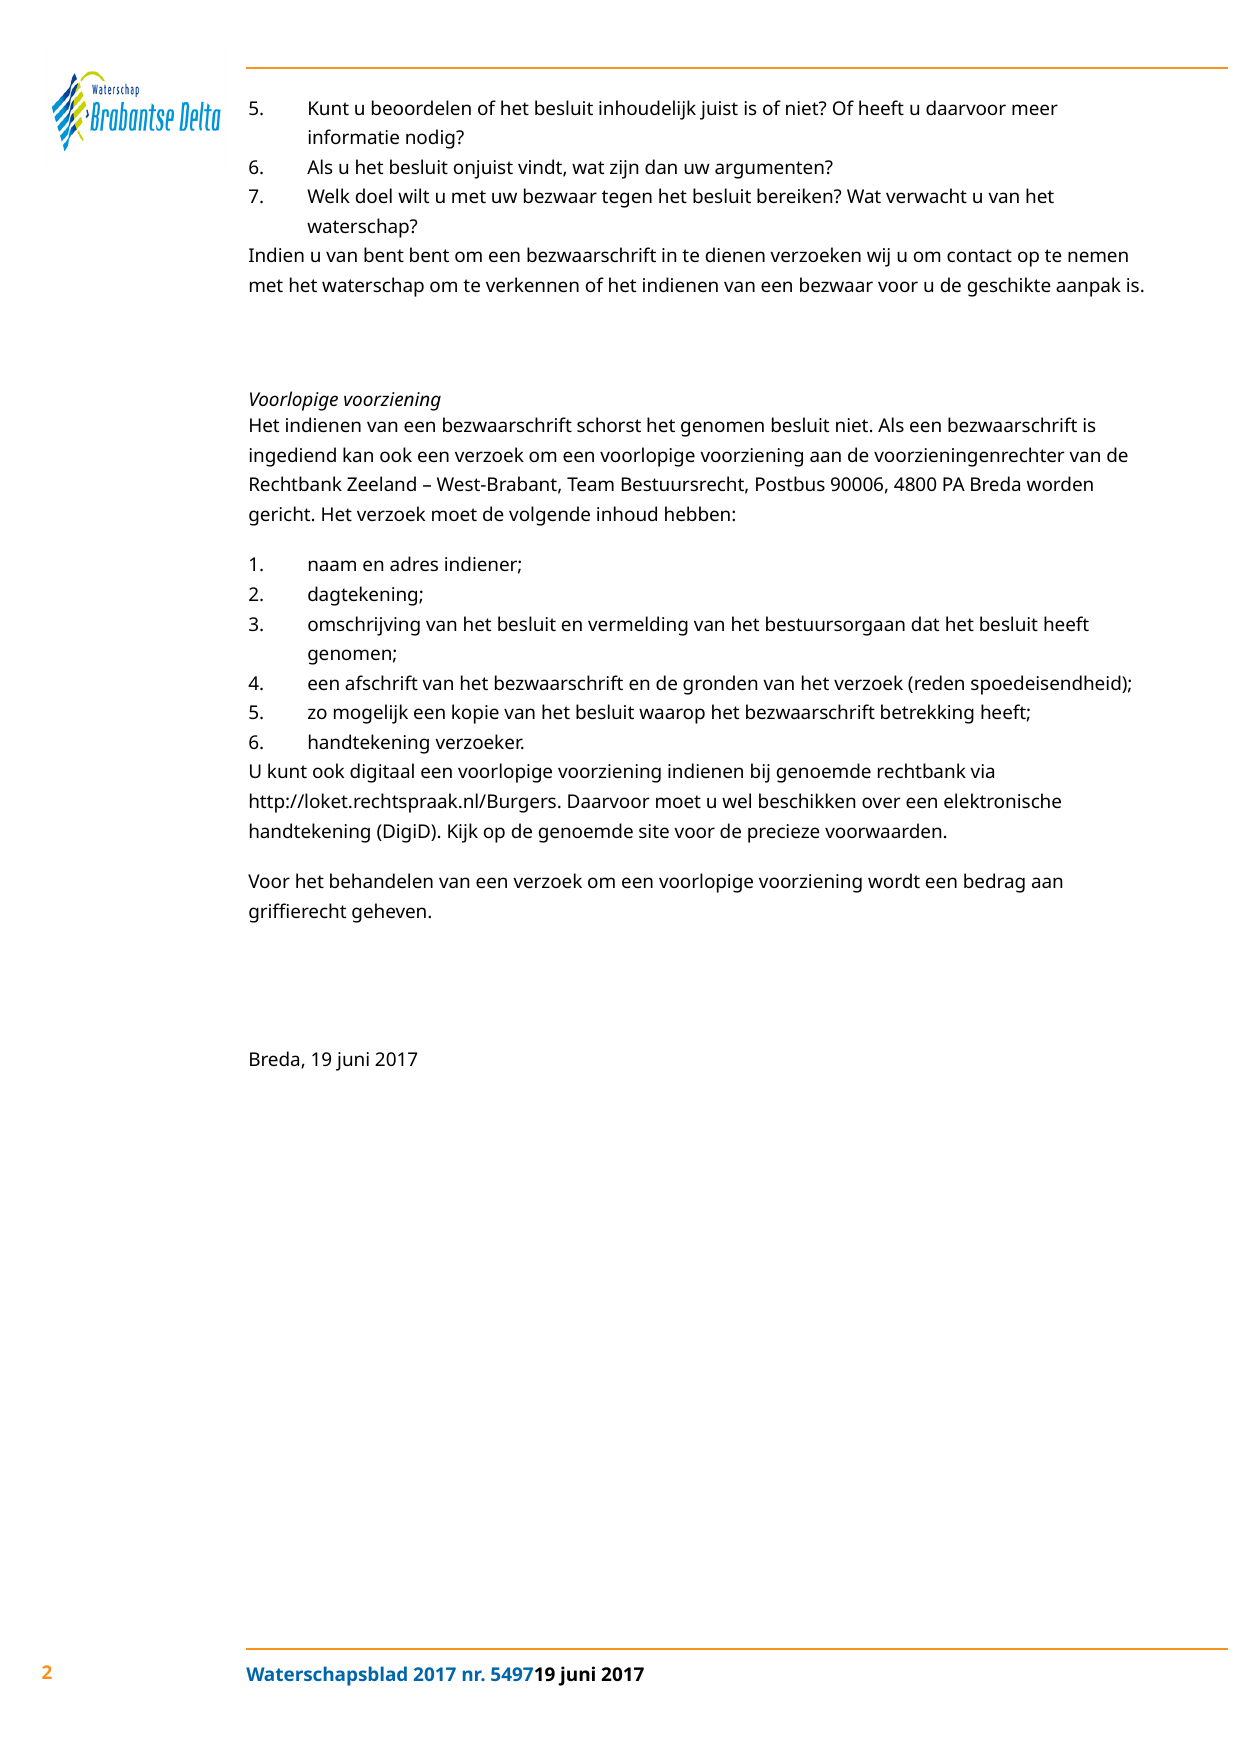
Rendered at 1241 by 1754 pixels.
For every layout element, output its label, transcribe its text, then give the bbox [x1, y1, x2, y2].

text Breda, 19 juni 2017 [248, 1046, 1152, 1072]
list omschrijving van het besluit en vermelding van het bestuursorgaan dat het besluit heeft genomen; [248, 611, 1152, 666]
list Als u het besluit onjuist vindt, wat zijn dan uw argumenten? [248, 154, 1152, 180]
list een afschrift van het bezwaarschrift en de gronden van het verzoek (reden spoedeisendheid); [248, 670, 1152, 696]
text U kunt ook digitaal een voorlopige voorziening indienen bij genoemde rechtbank via http://loket.rechtspraak.nl/Burgers. Daarvoor moet u wel beschikken over een elektronische handtekening (DigiD). Kijk op de genoemde site voor de precieze voorwaarden. [248, 759, 1152, 843]
text Voor het behandelen van een verzoek om een voorlopige voorziening wordt een bedrag aan griffierecht geheven. [248, 868, 1152, 923]
text Voorlopige voorziening [248, 387, 1152, 412]
list Kunt u beoordelen of het besluit inhoudelijk juist is of niet? Of heeft u daarvoor meer informatie nodig? [248, 95, 1152, 150]
text Indien u van bent bent om een bezwaarschrift in te dienen verzoeken wij u om contact op te nemen met het waterschap om te verkennen of het indienen van een bezwaar voor u de geschikte aanpak is. [248, 243, 1152, 298]
list Welk doel wilt u met uw bezwaar tegen het besluit bereiken? Wat verwacht u van het waterschap? [248, 183, 1152, 239]
list zo mogelijk een kopie van het besluit waarop het bezwaarschrift betrekking heeft; [248, 699, 1152, 725]
picture [41, 47, 231, 172]
list handtekening verzoeker. [248, 729, 1152, 755]
text Het indienen van een bezwaarschrift schorst het genomen besluit niet. Als een bezwaarschrift is ingediend kan ook een verzoek om een voorlopige voorziening aan de voorzieningenrechter van de Rechtbank Zeeland – West-Brabant, Team Bestuursrecht, Postbus 90006, 4800 PA Breda worden gericht. Het verzoek moet de volgende inhoud hebben: [248, 412, 1152, 527]
list dagtekening; [248, 581, 1152, 607]
list naam en adres indiener; [248, 552, 1152, 577]
